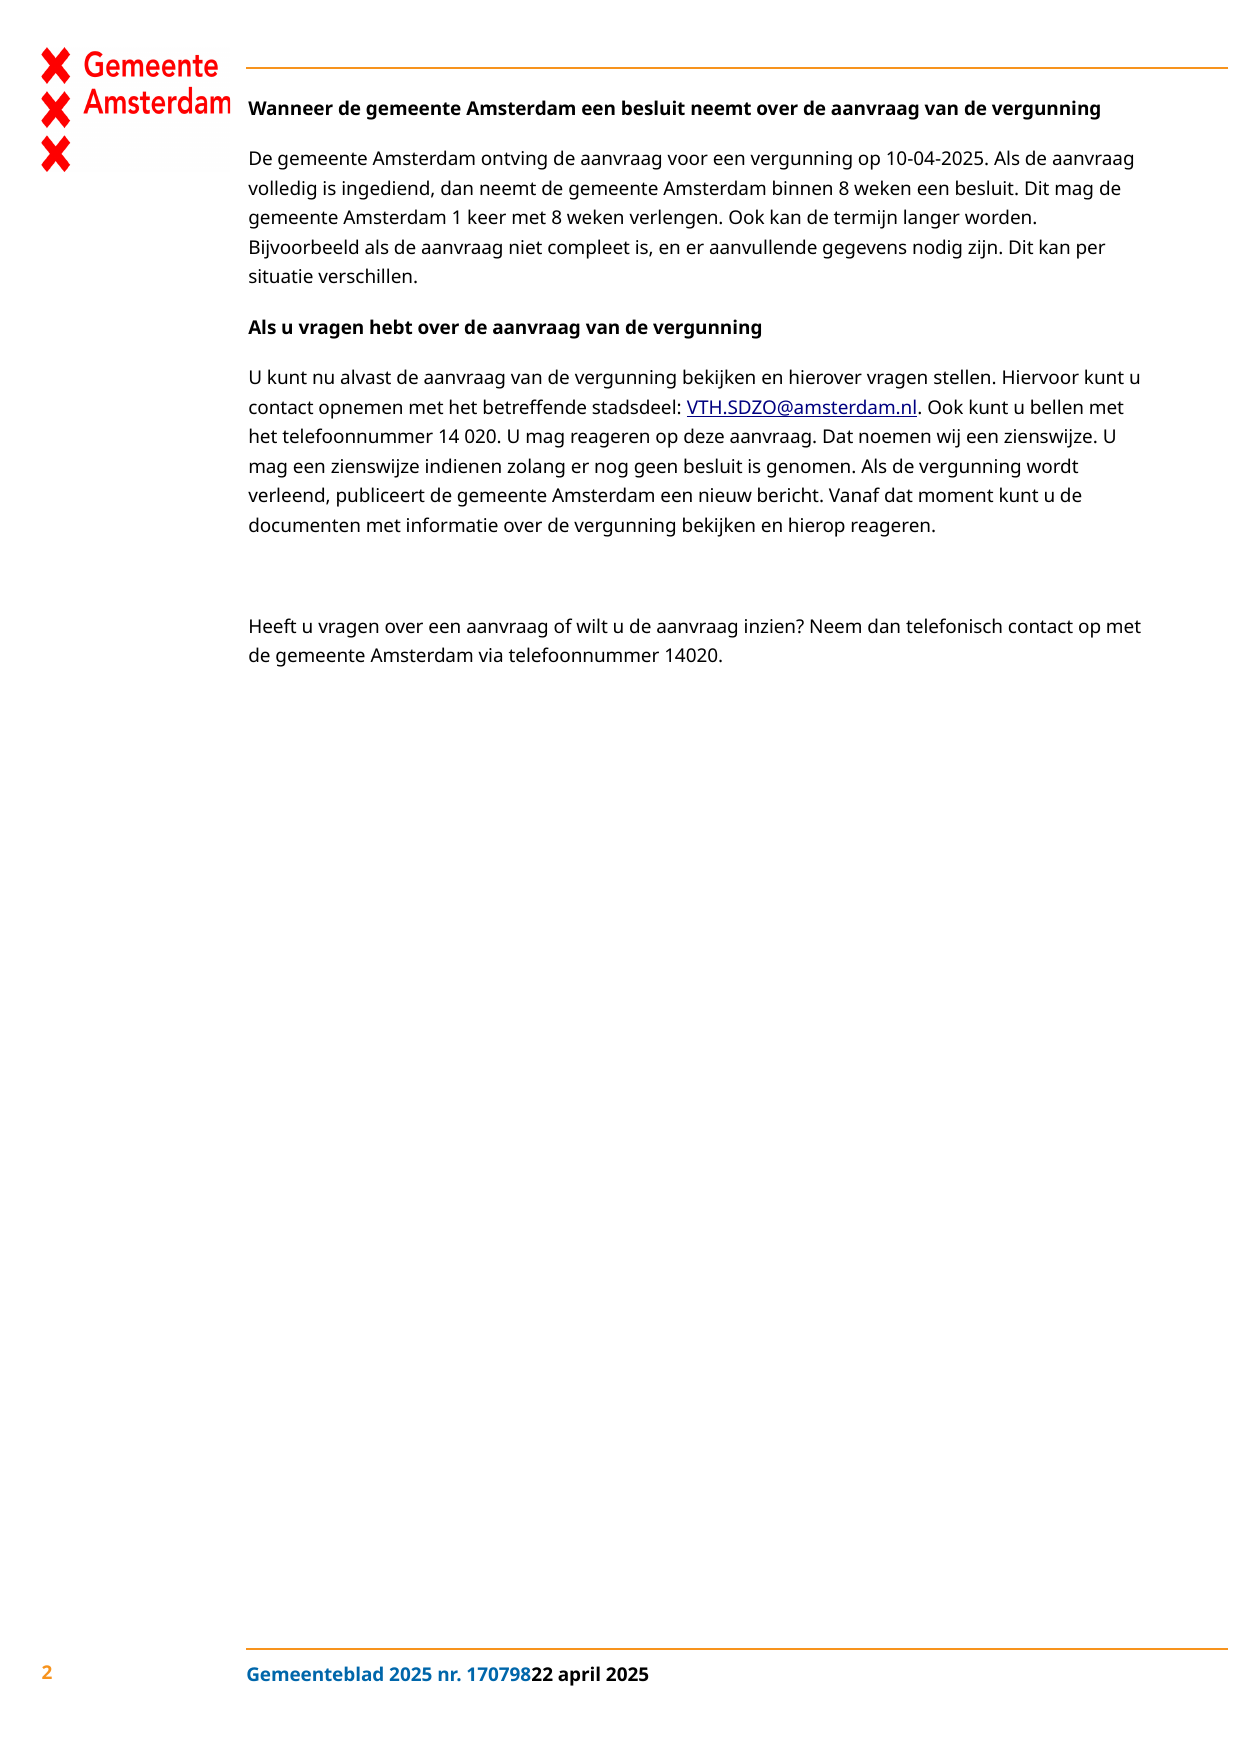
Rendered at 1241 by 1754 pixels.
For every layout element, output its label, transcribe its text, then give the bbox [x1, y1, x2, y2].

picture [41, 47, 231, 172]
text De gemeente Amsterdam ontving de aanvraag voor een vergunning op 10-04-2025. Als de aanvraag volledig is ingediend, dan neemt de gemeente Amsterdam binnen 8 weken een besluit. Dit mag de gemeente Amsterdam 1 keer met 8 weken verlengen. Ook kan de termijn langer worden. Bijvoorbeeld als de aanvraag niet compleet is, en er aanvullende gegevens nodig zijn. Dit kan per situatie verschillen. [248, 145, 1152, 289]
text Wanneer de gemeente Amsterdam een besluit neemt over de aanvraag van de vergunning [248, 95, 1152, 121]
text Heeft u vragen over een aanvraag of wilt u de aanvraag inzien? Neem dan telefonisch contact op met de gemeente Amsterdam via telefoonnummer 14020. [248, 613, 1152, 668]
text Als u vragen hebt over de aanvraag van de vergunning [248, 314, 1152, 340]
text U kunt nu alvast de aanvraag van de vergunning bekijken en hierover vragen stellen. Hiervoor kunt u contact opnemen met het betreffende stadsdeel: VTH.SDZO@amsterdam.nl. Ook kunt u bellen met het telefoonnummer 14 020. U mag reageren op deze aanvraag. Dat noemen wij een zienswijze. U mag een zienswijze indienen zolang er nog geen besluit is genomen. Als de vergunning wordt verleend, publiceert de gemeente Amsterdam een nieuw bericht. Vanaf dat moment kunt u de documenten met informatie over de vergunning bekijken en hierop reageren. [248, 364, 1152, 538]
